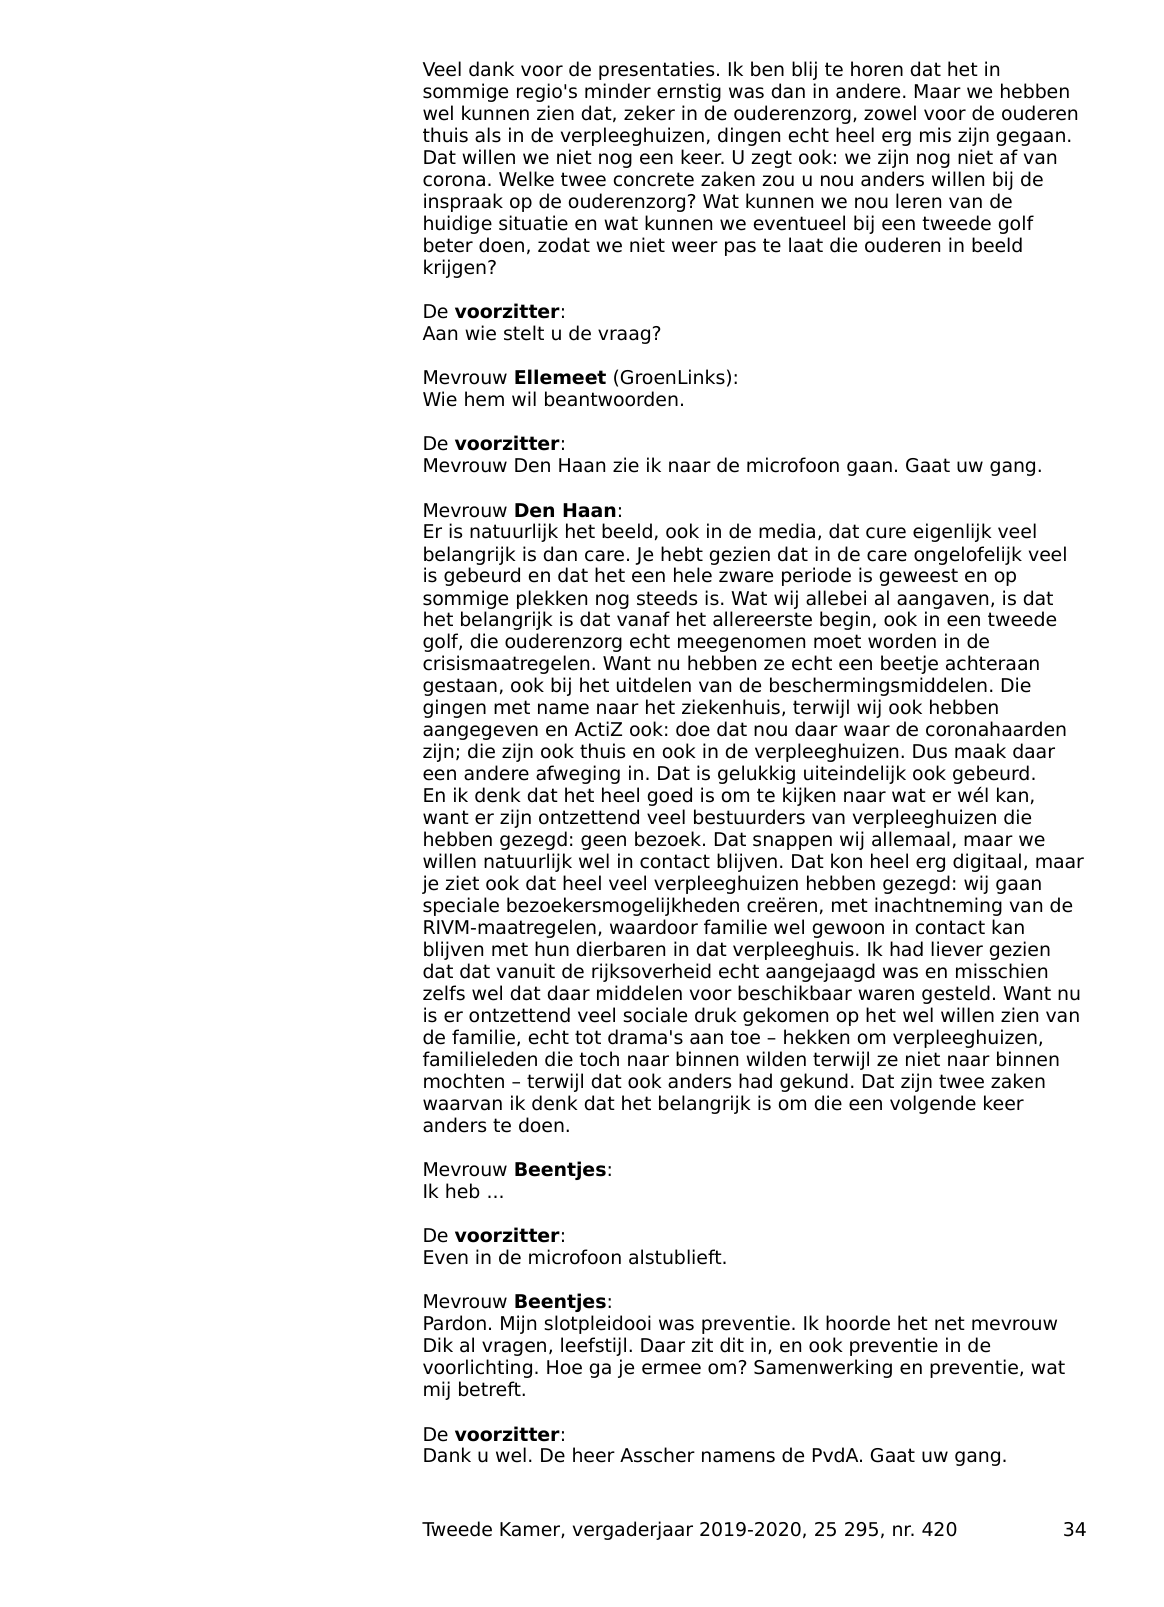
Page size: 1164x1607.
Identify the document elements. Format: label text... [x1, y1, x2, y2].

text Mevrouw Den Haan zie ik naar de microfoon gaan. Gaat uw gang. [422, 455, 1087, 477]
text Dank u wel. De heer Asscher namens de PvdA. Gaat uw gang. [422, 1445, 1087, 1467]
text Pardon. Mijn slotpleidooi was preventie. Ik hoorde het net mevrouw Dik al vragen, leefstijl. Daar zit dit in, en ook preventie in de voorlichting. Hoe ga je ermee om? Samenwerking en preventie, wat mij betreft. [422, 1313, 1087, 1401]
text Even in de microfoon alstublieft. [422, 1247, 1087, 1269]
text Mevrouw Den Haan: [422, 499, 1087, 521]
text De voorzitter: [422, 1423, 1087, 1445]
text Mevrouw Beentjes: [422, 1159, 1087, 1181]
text Mevrouw Ellemeet (GroenLinks): [422, 367, 1087, 389]
text Er is natuurlijk het beeld, ook in de media, dat cure eigenlijk veel belangrijk is dan care. Je hebt gezien dat in de care ongelofelijk veel is gebeurd en dat het een hele zware periode is geweest en op sommige plekken nog steeds is. Wat wij allebei al aangaven, is dat het belangrijk is dat vanaf het allereerste begin, ook in een tweede golf, die ouderenzorg echt meegenomen moet worden in de crisismaatregelen. Want nu hebben ze echt een beetje achteraan gestaan, ook bij het uitdelen van de beschermingsmiddelen. Die gingen met name naar het ziekenhuis, terwijl wij ook hebben aangegeven en ActiZ ook: doe dat nou daar waar de coronahaarden zijn; die zijn ook thuis en ook in de verpleeghuizen. Dus maak daar een andere afweging in. Dat is gelukkig uiteindelijk ook gebeurd. [422, 521, 1087, 785]
text Wie hem wil beantwoorden. [422, 389, 1087, 411]
text En ik denk dat het heel goed is om te kijken naar wat er wél kan, want er zijn ontzettend veel bestuurders van verpleeghuizen die hebben gezegd: geen bezoek. Dat snappen wij allemaal, maar we willen natuurlijk wel in contact blijven. Dat kon heel erg digitaal, maar je ziet ook dat heel veel verpleeghuizen hebben gezegd: wij gaan speciale bezoekersmogelijkheden creëren, met inachtneming van de RIVM-maatregelen, waardoor familie wel gewoon in contact kan blijven met hun dierbaren in dat verpleeghuis. Ik had liever gezien dat dat vanuit de rijksoverheid echt aangejaagd was en misschien zelfs wel dat daar middelen voor beschikbaar waren gesteld. Want nu is er ontzettend veel sociale druk gekomen op het wel willen zien van de familie, echt tot drama's aan toe – hekken om verpleeghuizen, familieleden die toch naar binnen wilden terwijl ze niet naar binnen mochten – terwijl dat ook anders had gekund. Dat zijn twee zaken waarvan ik denk dat het belangrijk is om die een volgende keer anders te doen. [422, 785, 1087, 1137]
text Aan wie stelt u de vraag? [422, 323, 1087, 345]
text De voorzitter: [422, 433, 1087, 455]
text De voorzitter: [422, 301, 1087, 323]
text Ik heb ... [422, 1181, 1087, 1203]
text Mevrouw Beentjes: [422, 1291, 1087, 1313]
text De voorzitter: [422, 1225, 1087, 1247]
text Veel dank voor de presentaties. Ik ben blij te horen dat het in sommige regio's minder ernstig was dan in andere. Maar we hebben wel kunnen zien dat, zeker in de ouderenzorg, zowel voor de ouderen thuis als in de verpleeghuizen, dingen echt heel erg mis zijn gegaan. Dat willen we niet nog een keer. U zegt ook: we zijn nog niet af van corona. Welke twee concrete zaken zou u nou anders willen bij de inspraak op de ouderenzorg? Wat kunnen we nou leren van de huidige situatie en wat kunnen we eventueel bij een tweede golf beter doen, zodat we niet weer pas te laat die ouderen in beeld krijgen? [422, 59, 1087, 279]
